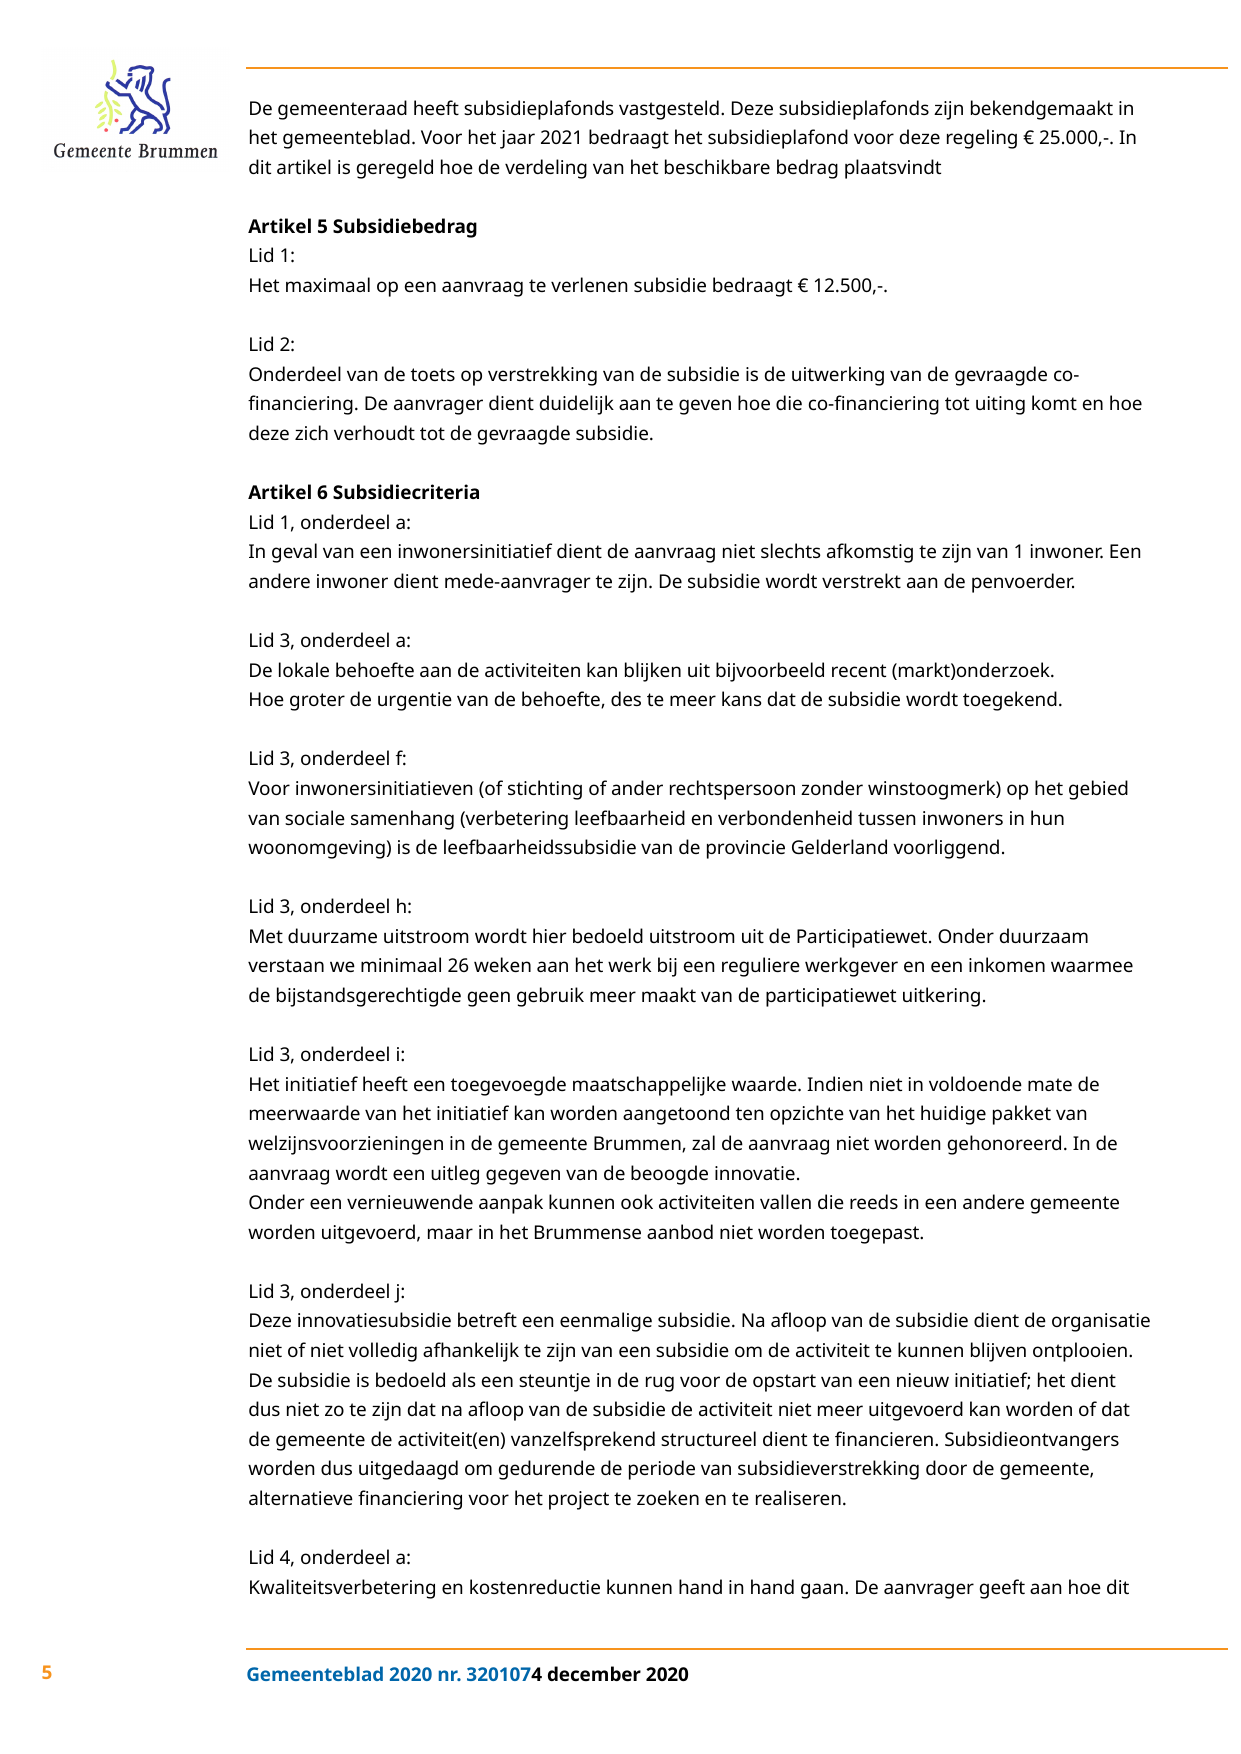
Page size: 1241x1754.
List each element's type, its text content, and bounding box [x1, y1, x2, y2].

text Lid 3, onderdeel i: [248, 1041, 1152, 1067]
text Onder een vernieuwende aanpak kunnen ook activiteiten vallen die reeds in een andere gemeente worden uitgevoerd, maar in het Brummense aanbod niet worden toegepast. [248, 1189, 1152, 1245]
text Deze innovatiesubsidie betreft een eenmalige subsidie. Na afloop van de subsidie dient de organisatie niet of niet volledig afhankelijk te zijn van een subsidie om de activiteit te kunnen blijven ontplooien. De subsidie is bedoeld als een steuntje in de rug voor de opstart van een nieuw initiatief; het dient dus niet zo te zijn dat na afloop van de subsidie de activiteit niet meer uitgevoerd kan worden of dat de gemeente de activiteit(en) vanzelfsprekend structureel dient te financieren. Subsidieontvangers worden dus uitgedaagd om gedurende de periode van subsidieverstrekking door de gemeente, alternatieve financiering voor het project te zoeken en te realiseren. [248, 1308, 1152, 1511]
text Lid 3, onderdeel j: [248, 1278, 1152, 1304]
text Voor inwonersinitiatieven (of stichting of ander rechtspersoon zonder winstoogmerk) op het gebied van sociale samenhang (verbetering leefbaarheid en verbondenheid tussen inwoners in hun woonomgeving) is de leefbaarheidssubsidie van de provincie Gelderland voorliggend. [248, 775, 1152, 860]
text Met duurzame uitstroom wordt hier bedoeld uitstroom uit de Participatiewet. Onder duurzaam verstaan we minimaal 26 weken aan het werk bij een reguliere werkgever en een inkomen waarmee de bijstandsgerechtigde geen gebruik meer maakt van de participatiewet uitkering. [248, 923, 1152, 1008]
text Het maximaal op een aanvraag te verlenen subsidie bedraagt € 12.500,-. [248, 272, 1152, 298]
text Hoe groter de urgentie van de behoefte, des te meer kans dat de subsidie wordt toegekend. [248, 686, 1152, 712]
text Artikel 6 Subsidiecriteria [248, 479, 1152, 505]
text Lid 1: [248, 243, 1152, 268]
text Lid 1, onderdeel a: [248, 509, 1152, 535]
text Lid 3, onderdeel f: [248, 746, 1152, 771]
text Lid 3, onderdeel h: [248, 893, 1152, 919]
text In geval van een inwonersinitiatief dient de aanvraag niet slechts afkomstig te zijn van 1 inwoner. Een andere inwoner dient mede-aanvrager te zijn. De subsidie wordt verstrekt aan de penvoerder. [248, 538, 1152, 594]
picture [41, 47, 231, 172]
text Kwaliteitsverbetering en kostenreductie kunnen hand in hand gaan. De aanvrager geeft aan hoe dit [248, 1574, 1152, 1600]
text Lid 4, onderdeel a: [248, 1544, 1152, 1570]
text Artikel 5 Subsidiebedrag [248, 213, 1152, 239]
text De gemeenteraad heeft subsidieplafonds vastgesteld. Deze subsidieplafonds zijn bekendgemaakt in het gemeenteblad. Voor het jaar 2021 bedraagt het subsidieplafond voor deze regeling € 25.000,-. In dit artikel is geregeld hoe de verdeling van het beschikbare bedrag plaatsvindt [248, 95, 1152, 180]
text De lokale behoefte aan de activiteiten kan blijken uit bijvoorbeeld recent (markt)onderzoek. [248, 657, 1152, 683]
text Lid 2: [248, 331, 1152, 357]
text Het initiatief heeft een toegevoegde maatschappelijke waarde. Indien niet in voldoende mate de meerwaarde van het initiatief kan worden aangetoond ten opzichte van het huidige pakket van welzijnsvoorzieningen in de gemeente Brummen, zal de aanvraag niet worden gehonoreerd. In de aanvraag wordt een uitleg gegeven van de beoogde innovatie. [248, 1071, 1152, 1186]
text Onderdeel van de toets op verstrekking van de subsidie is de uitwerking van de gevraagde co-financiering. De aanvrager dient duidelijk aan te geven hoe die co-financiering tot uiting komt en hoe deze zich verhoudt tot de gevraagde subsidie. [248, 361, 1152, 446]
text Lid 3, onderdeel a: [248, 627, 1152, 653]
